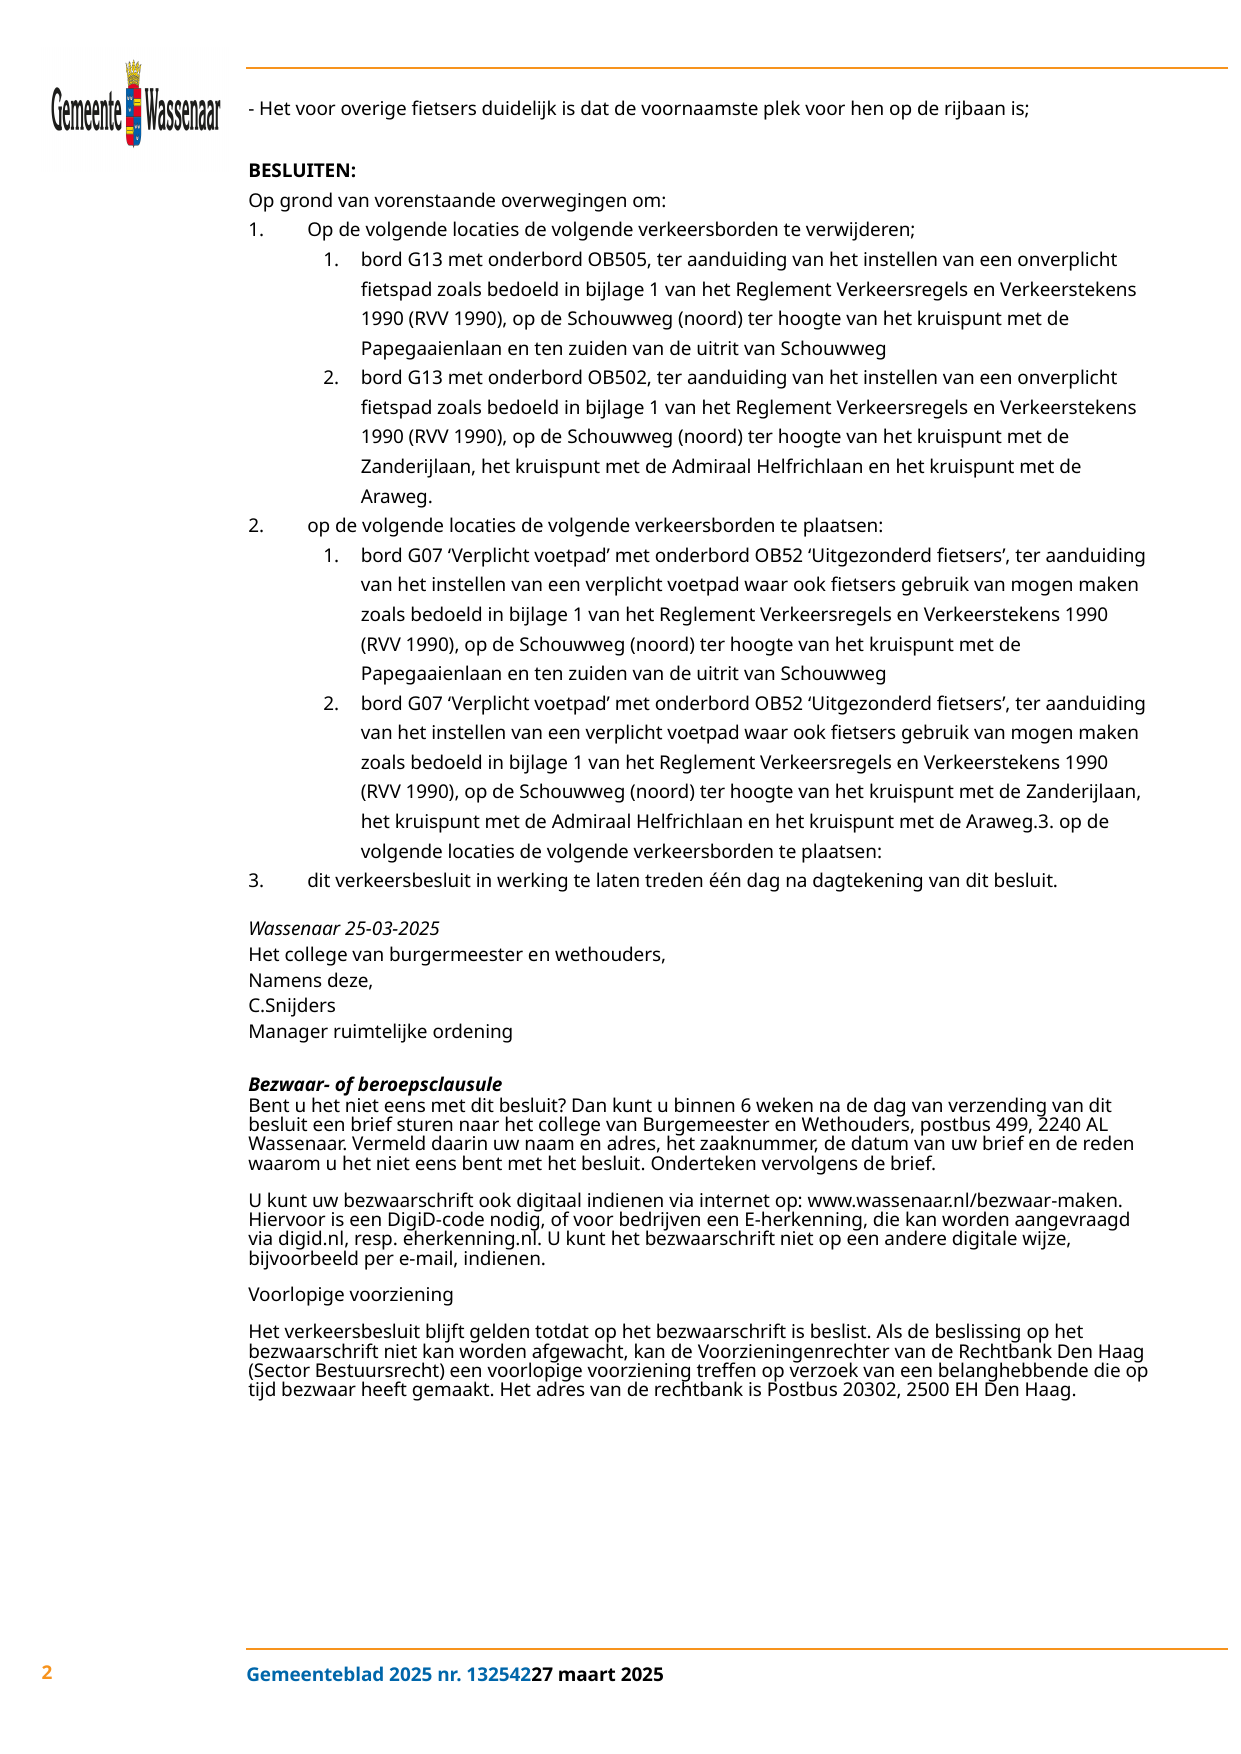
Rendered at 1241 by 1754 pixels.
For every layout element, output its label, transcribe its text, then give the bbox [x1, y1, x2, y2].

text Voorlopige voorziening [248, 1286, 1152, 1306]
picture [41, 47, 231, 172]
text - Het voor overige fietsers duidelijk is dat de voornaamste plek voor hen op de rijbaan is; [248, 95, 1152, 121]
text BESLUITEN: [248, 157, 1152, 183]
text C.Snijders [248, 992, 1152, 1018]
text Wassenaar 25-03-2025 [248, 915, 1152, 941]
list bord G07 ‘Verplicht voetpad’ met onderbord OB52 ‘Uitgezonderd fietsers’, ter aanduiding van het instellen van een verplicht voetpad waar ook fietsers gebruik van mogen maken zoals bedoeld in bijlage 1 van het Reglement Verkeersregels en Verkeerstekens 1990 (RVV 1990), op de Schouwweg (noord) ter hoogte van het kruispunt met de Zanderijlaan, het kruispunt met de Admiraal Helfrichlaan en het kruispunt met de Araweg.3. op de volgende locaties de volgende verkeersborden te plaatsen: [323, 690, 1152, 864]
list bord G07 ‘Verplicht voetpad’ met onderbord OB52 ‘Uitgezonderd fietsers’, ter aanduiding van het instellen van een verplicht voetpad waar ook fietsers gebruik van mogen maken zoals bedoeld in bijlage 1 van het Reglement Verkeersregels en Verkeerstekens 1990 (RVV 1990), op de Schouwweg (noord) ter hoogte van het kruispunt met de Papegaaienlaan en ten zuiden van de uitrit van Schouwweg [323, 542, 1152, 686]
text Bezwaar- of beroepsclausule [248, 1071, 1152, 1097]
text Manager ruimtelijke ordening [248, 1018, 1152, 1044]
list dit verkeersbesluit in werking te laten treden één dag na dagtekening van dit besluit. [248, 867, 1152, 893]
list bord G13 met onderbord OB502, ter aanduiding van het instellen van een onverplicht fietspad zoals bedoeld in bijlage 1 van het Reglement Verkeersregels en Verkeerstekens 1990 (RVV 1990), op de Schouwweg (noord) ter hoogte van het kruispunt met de Zanderijlaan, het kruispunt met de Admiraal Helfrichlaan en het kruispunt met de Araweg. [323, 364, 1152, 509]
list op de volgende locaties de volgende verkeersborden te plaatsen: [248, 512, 1152, 538]
text Het college van burgermeester en wethouders, [248, 941, 1152, 967]
text Op grond van vorenstaande overwegingen om: [248, 187, 1152, 213]
list Op de volgende locaties de volgende verkeersborden te verwijderen; [248, 217, 1152, 242]
list bord G13 met onderbord OB505, ter aanduiding van het instellen van een onverplicht fietspad zoals bedoeld in bijlage 1 van het Reglement Verkeersregels en Verkeerstekens 1990 (RVV 1990), op de Schouwweg (noord) ter hoogte van het kruispunt met de Papegaaienlaan en ten zuiden van de uitrit van Schouwweg [323, 246, 1152, 361]
text Namens deze, [248, 967, 1152, 992]
text U kunt uw bezwaarschrift ook digitaal indienen via internet op: www.wassenaar.nl/bezwaar-maken. Hiervoor is een DigiD-code nodig, of voor bedrijven een E-herkenning, die kan worden aangevraagd via digid.nl, resp. eherkenning.nl. U kunt het bezwaarschrift niet op een andere digitale wijze, bijvoorbeeld per e-mail, indienen. [248, 1192, 1152, 1269]
text Bent u het niet eens met dit besluit? Dan kunt u binnen 6 weken na de dag van verzending van dit besluit een brief sturen naar het college van Burgemeester en Wethouders, postbus 499, 2240 AL Wassenaar. Vermeld daarin uw naam en adres, het zaaknummer, de datum van uw brief en de reden waarom u het niet eens bent met het besluit. Onderteken vervolgens de brief. [248, 1097, 1152, 1174]
text Het verkeersbesluit blijft gelden totdat op het bezwaarschrift is beslist. Als de beslissing op het bezwaarschrift niet kan worden afgewacht, kan de Voorzieningenrechter van de Rechtbank Den Haag (Sector Bestuursrecht) een voorlopige voorziening treffen op verzoek van een belanghebbende die op tijd bezwaar heeft gemaakt. Het adres van de rechtbank is Postbus 20302, 2500 EH Den Haag. [248, 1323, 1152, 1401]
